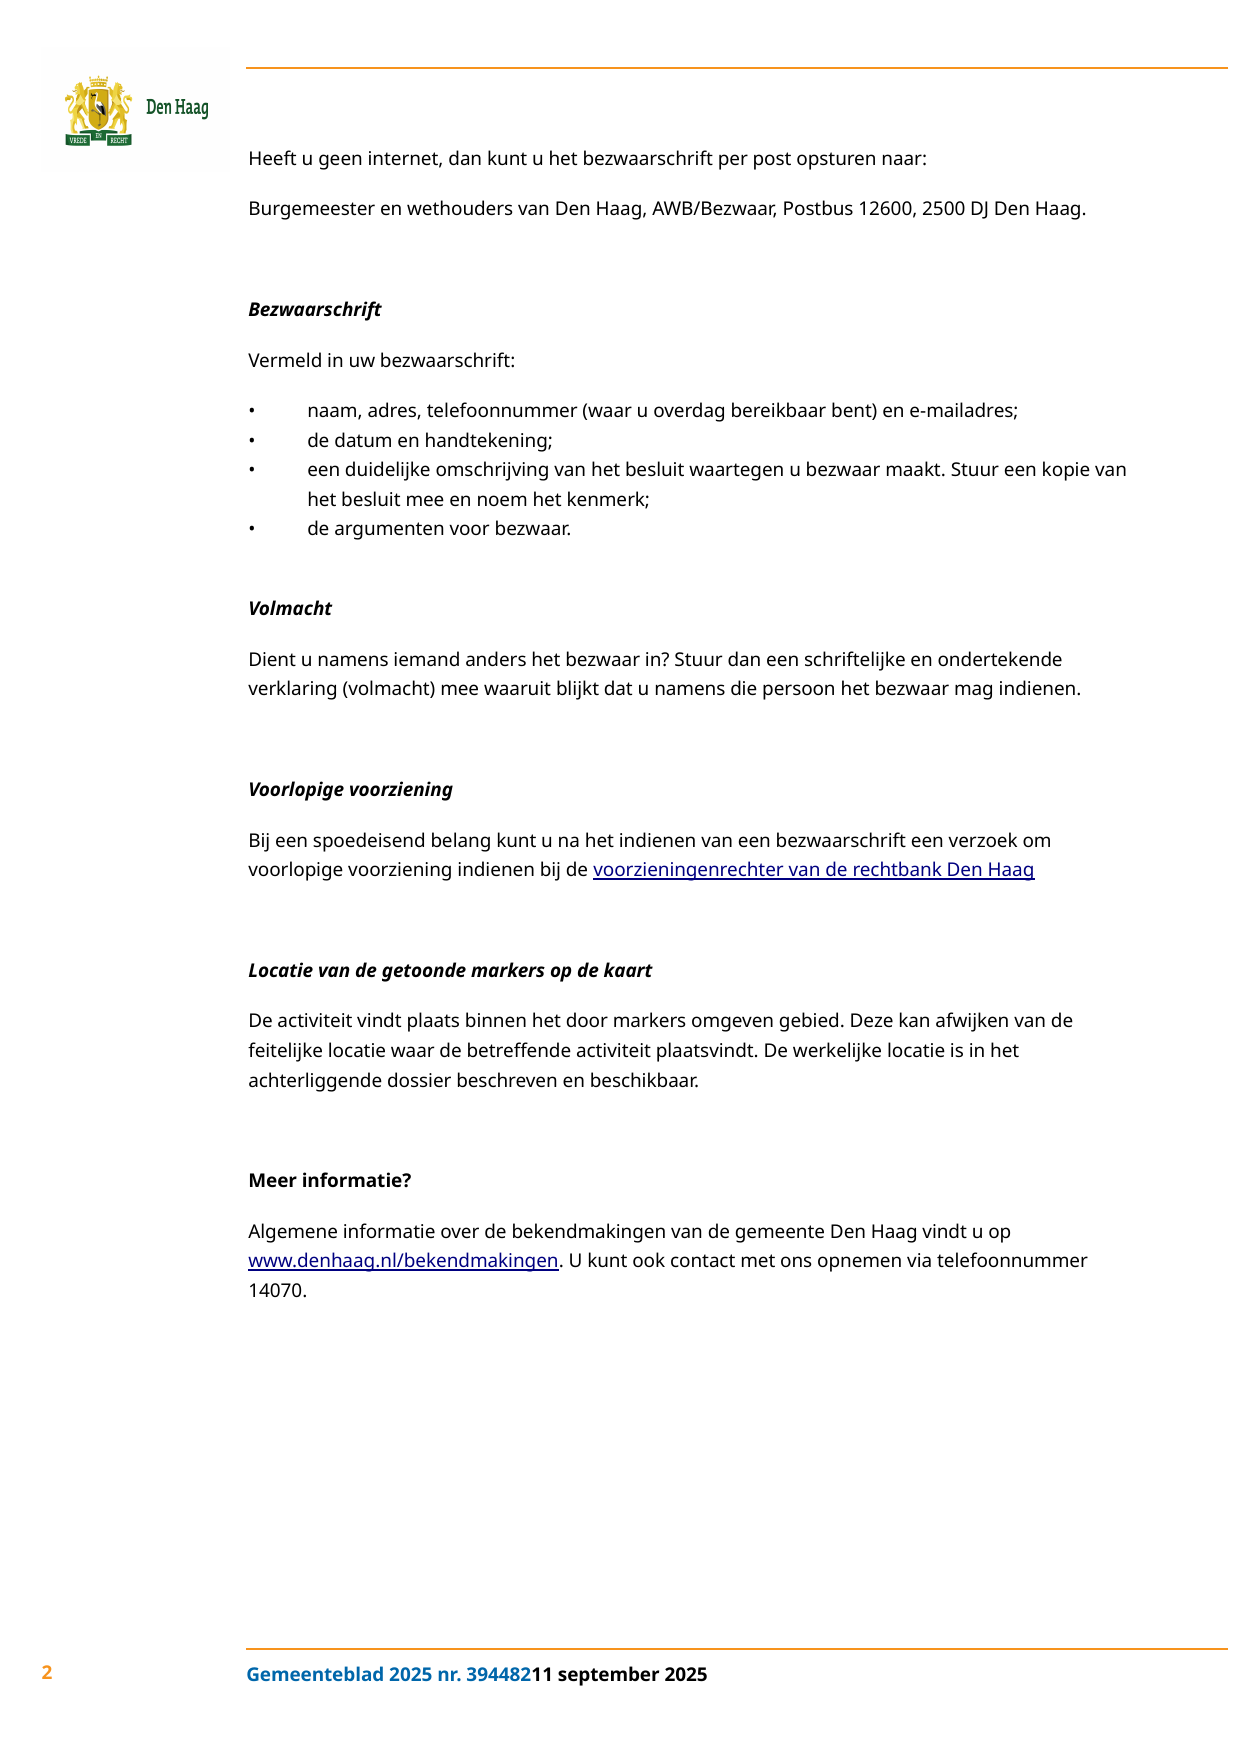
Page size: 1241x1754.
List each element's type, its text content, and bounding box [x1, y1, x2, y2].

text Vermeld in uw bezwaarschrift: [248, 347, 1152, 373]
list naam, adres, telefoonnummer (waar u overdag bereikbaar bent) en e-mailadres; [248, 397, 1152, 423]
text Bezwaarschrift [248, 296, 1152, 322]
text Dient u namens iemand anders het bezwaar in? Stuur dan een schriftelijke en ondertekende verklaring (volmacht) mee waaruit blijkt dat u namens die persoon het bezwaar mag indienen. [248, 646, 1152, 701]
text Locatie van de getoonde markers op de kaart [248, 957, 1152, 983]
text Heeft u geen internet, dan kunt u het bezwaarschrift per post opsturen naar: [248, 145, 1152, 171]
list de argumenten voor bezwaar. [248, 516, 1152, 541]
text Bij een spoedeisend belang kunt u na het indienen van een bezwaarschrift een verzoek om voorlopige voorziening indienen bij de voorzieningenrechter van de rechtbank Den Haag [248, 827, 1152, 882]
text De activiteit vindt plaats binnen het door markers omgeven gebied. Deze kan afwijken van de feitelijke locatie waar de betreffende activiteit plaatsvindt. De werkelijke locatie is in het achterliggende dossier beschreven en beschikbaar. [248, 1008, 1152, 1093]
text Algemene informatie over de bekendmakingen van de gemeente Den Haag vindt u op www.denhaag.nl/bekendmakingen. U kunt ook contact met ons opnemen via telefoonnummer 14070. [248, 1218, 1152, 1303]
list de datum en handtekening; [248, 427, 1152, 453]
text Burgemeester en wethouders van Den Haag, AWB/Bezwaar, Postbus 12600, 2500 DJ Den Haag. [248, 196, 1152, 221]
picture [41, 47, 231, 172]
list een duidelijke omschrijving van het besluit waartegen u bezwaar maakt. Stuur een kopie van het besluit mee en noem het kenmerk; [248, 456, 1152, 512]
text Voorlopige voorziening [248, 776, 1152, 802]
text Meer informatie? [248, 1168, 1152, 1193]
text Volmacht [248, 596, 1152, 621]
